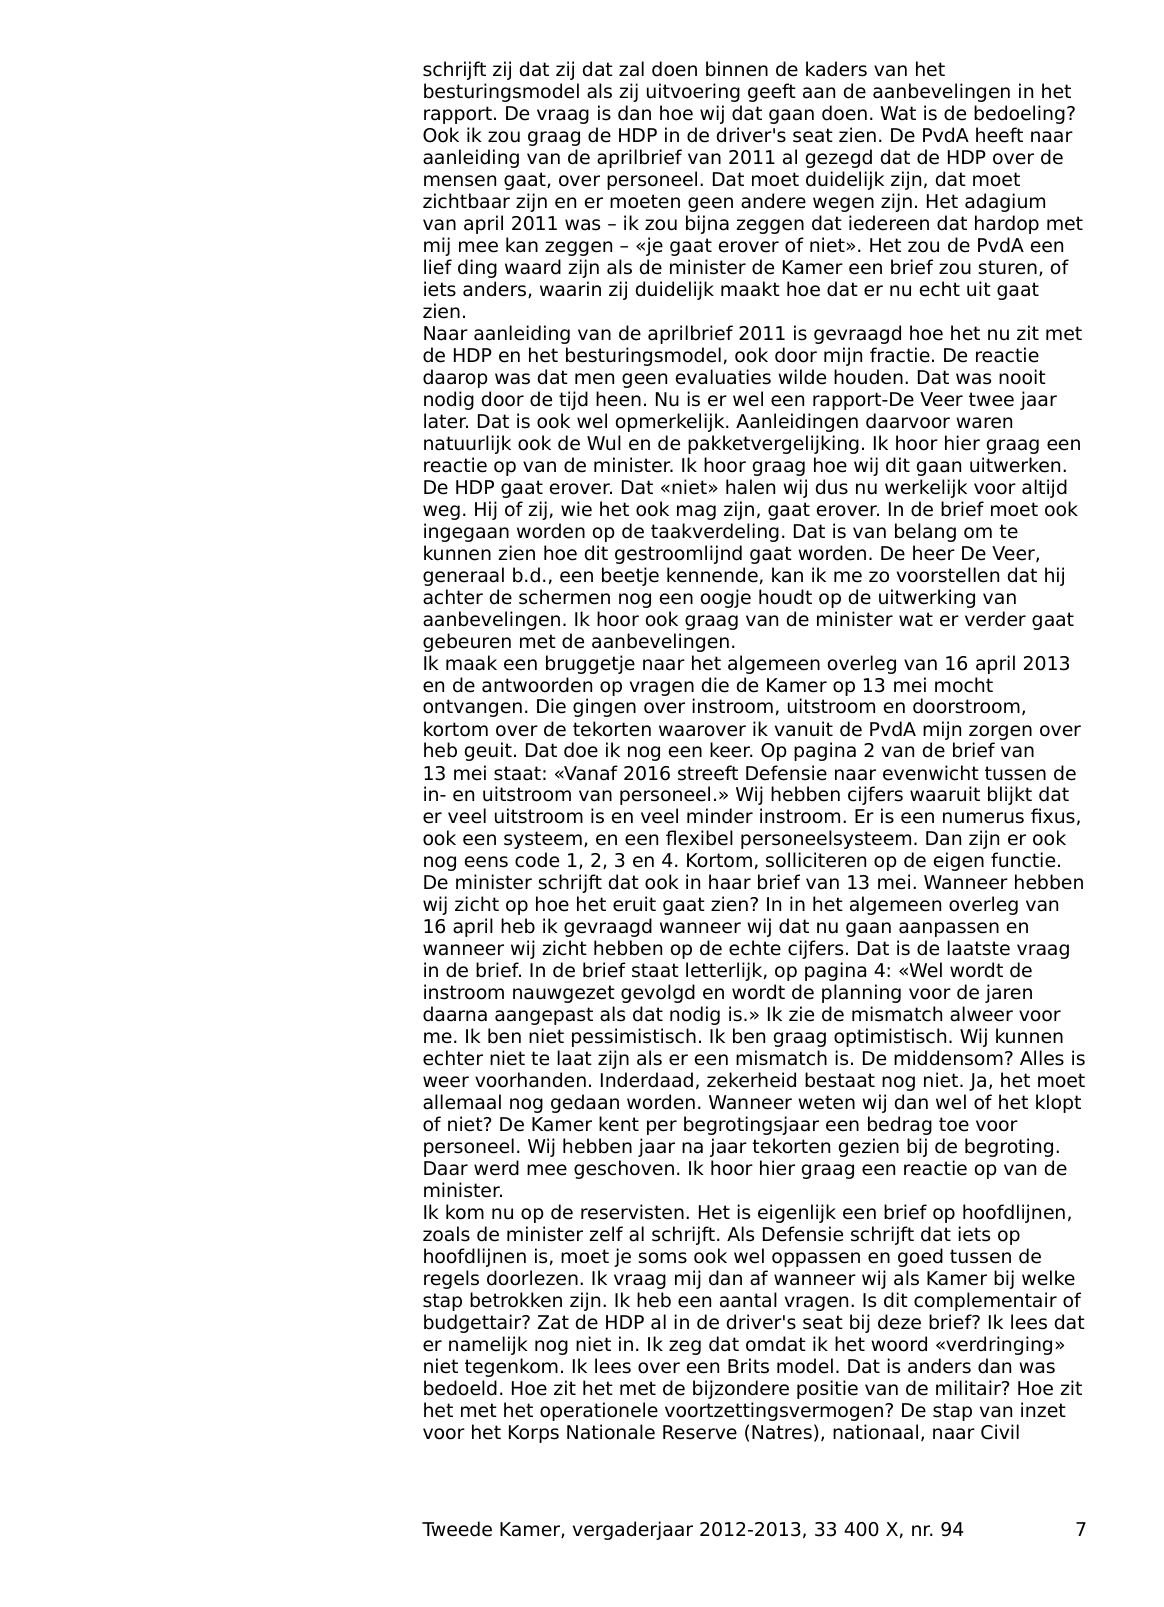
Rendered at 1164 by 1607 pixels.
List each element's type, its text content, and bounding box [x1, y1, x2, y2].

text Naar aanleiding van de aprilbrief 2011 is gevraagd hoe het nu zit met de HDP en het besturingsmodel, ook door mijn fractie. De reactie daarop was dat men geen evaluaties wilde houden. Dat was nooit nodig door de tijd heen. Nu is er wel een rapport-De Veer twee jaar later. Dat is ook wel opmerkelijk. Aanleidingen daarvoor waren natuurlijk ook de Wul en de pakketvergelijking. Ik hoor hier graag een reactie op van de minister. Ik hoor graag hoe wij dit gaan uitwerken. De HDP gaat erover. Dat «niet» halen wij dus nu werkelijk voor altijd weg. Hij of zij, wie het ook mag zijn, gaat erover. In de brief moet ook ingegaan worden op de taakverdeling. Dat is van belang om te kunnen zien hoe dit gestroomlijnd gaat worden. De heer De Veer, generaal b.d., een beetje kennende, kan ik me zo voorstellen dat hij achter de schermen nog een oogje houdt op de uitwerking van aanbevelingen. Ik hoor ook graag van de minister wat er verder gaat gebeuren met de aanbevelingen. [422, 323, 1087, 652]
text Ik kom nu op de reservisten. Het is eigenlijk een brief op hoofdlijnen, zoals de minister zelf al schrijft. Als Defensie schrijft dat iets op hoofdlijnen is, moet je soms ook wel oppassen en goed tussen de regels doorlezen. Ik vraag mij dan af wanneer wij als Kamer bij welke stap betrokken zijn. Ik heb een aantal vragen. Is dit complementair of budgettair? Zat de HDP al in de driver's seat bij deze brief? Ik lees dat er namelijk nog niet in. Ik zeg dat omdat ik het woord «verdringing» niet tegenkom. Ik lees over een Brits model. Dat is anders dan was bedoeld. Hoe zit het met de bijzondere positie van de militair? Hoe zit het met het operationele voortzettingsvermogen? De stap van inzet voor het Korps Nationale Reserve (Natres), nationaal, naar Civil [422, 1202, 1087, 1444]
text Ik maak een bruggetje naar het algemeen overleg van 16 april 2013 en de antwoorden op vragen die de Kamer op 13 mei mocht ontvangen. Die gingen over instroom, uitstroom en doorstroom, kortom over de tekorten waarover ik vanuit de PvdA mijn zorgen over heb geuit. Dat doe ik nog een keer. Op pagina 2 van de brief van 13 mei staat: «Vanaf 2016 streeft Defensie naar evenwicht tussen de in- en uitstroom van personeel.» Wij hebben cijfers waaruit blijkt dat er veel uitstroom is en veel minder instroom. Er is een numerus fixus, ook een systeem, en een flexibel personeelsysteem. Dan zijn er ook nog eens code 1, 2, 3 en 4. Kortom, solliciteren op de eigen functie. De minister schrijft dat ook in haar brief van 13 mei. Wanneer hebben wij zicht op hoe het eruit gaat zien? In in het algemeen overleg van 16 april heb ik gevraagd wanneer wij dat nu gaan aanpassen en wanneer wij zicht hebben op de echte cijfers. Dat is de laatste vraag in de brief. In de brief staat letterlijk, op pagina 4: «Wel wordt de instroom nauwgezet gevolgd en wordt de planning voor de jaren daarna aangepast als dat nodig is.» Ik zie de mismatch alweer voor me. Ik ben niet pessimistisch. Ik ben graag optimistisch. Wij kunnen echter niet te laat zijn als er een mismatch is. De middensom? Alles is weer voorhanden. Inderdaad, zekerheid bestaat nog niet. Ja, het moet allemaal nog gedaan worden. Wanneer weten wij dan wel of het klopt of niet? De Kamer kent per begrotingsjaar een bedrag toe voor personeel. Wij hebben jaar na jaar tekorten gezien bij de begroting. Daar werd mee geschoven. Ik hoor hier graag een reactie op van de minister. [422, 652, 1087, 1202]
text schrijft zij dat zij dat zal doen binnen de kaders van het besturingsmodel als zij uitvoering geeft aan de aanbevelingen in het rapport. De vraag is dan hoe wij dat gaan doen. Wat is de bedoeling? Ook ik zou graag de HDP in de driver's seat zien. De PvdA heeft naar aanleiding van de aprilbrief van 2011 al gezegd dat de HDP over de mensen gaat, over personeel. Dat moet duidelijk zijn, dat moet zichtbaar zijn en er moeten geen andere wegen zijn. Het adagium van april 2011 was – ik zou bijna zeggen dat iedereen dat hardop met mij mee kan zeggen – «je gaat erover of niet». Het zou de PvdA een lief ding waard zijn als de minister de Kamer een brief zou sturen, of iets anders, waarin zij duidelijk maakt hoe dat er nu echt uit gaat zien. [422, 59, 1087, 323]
